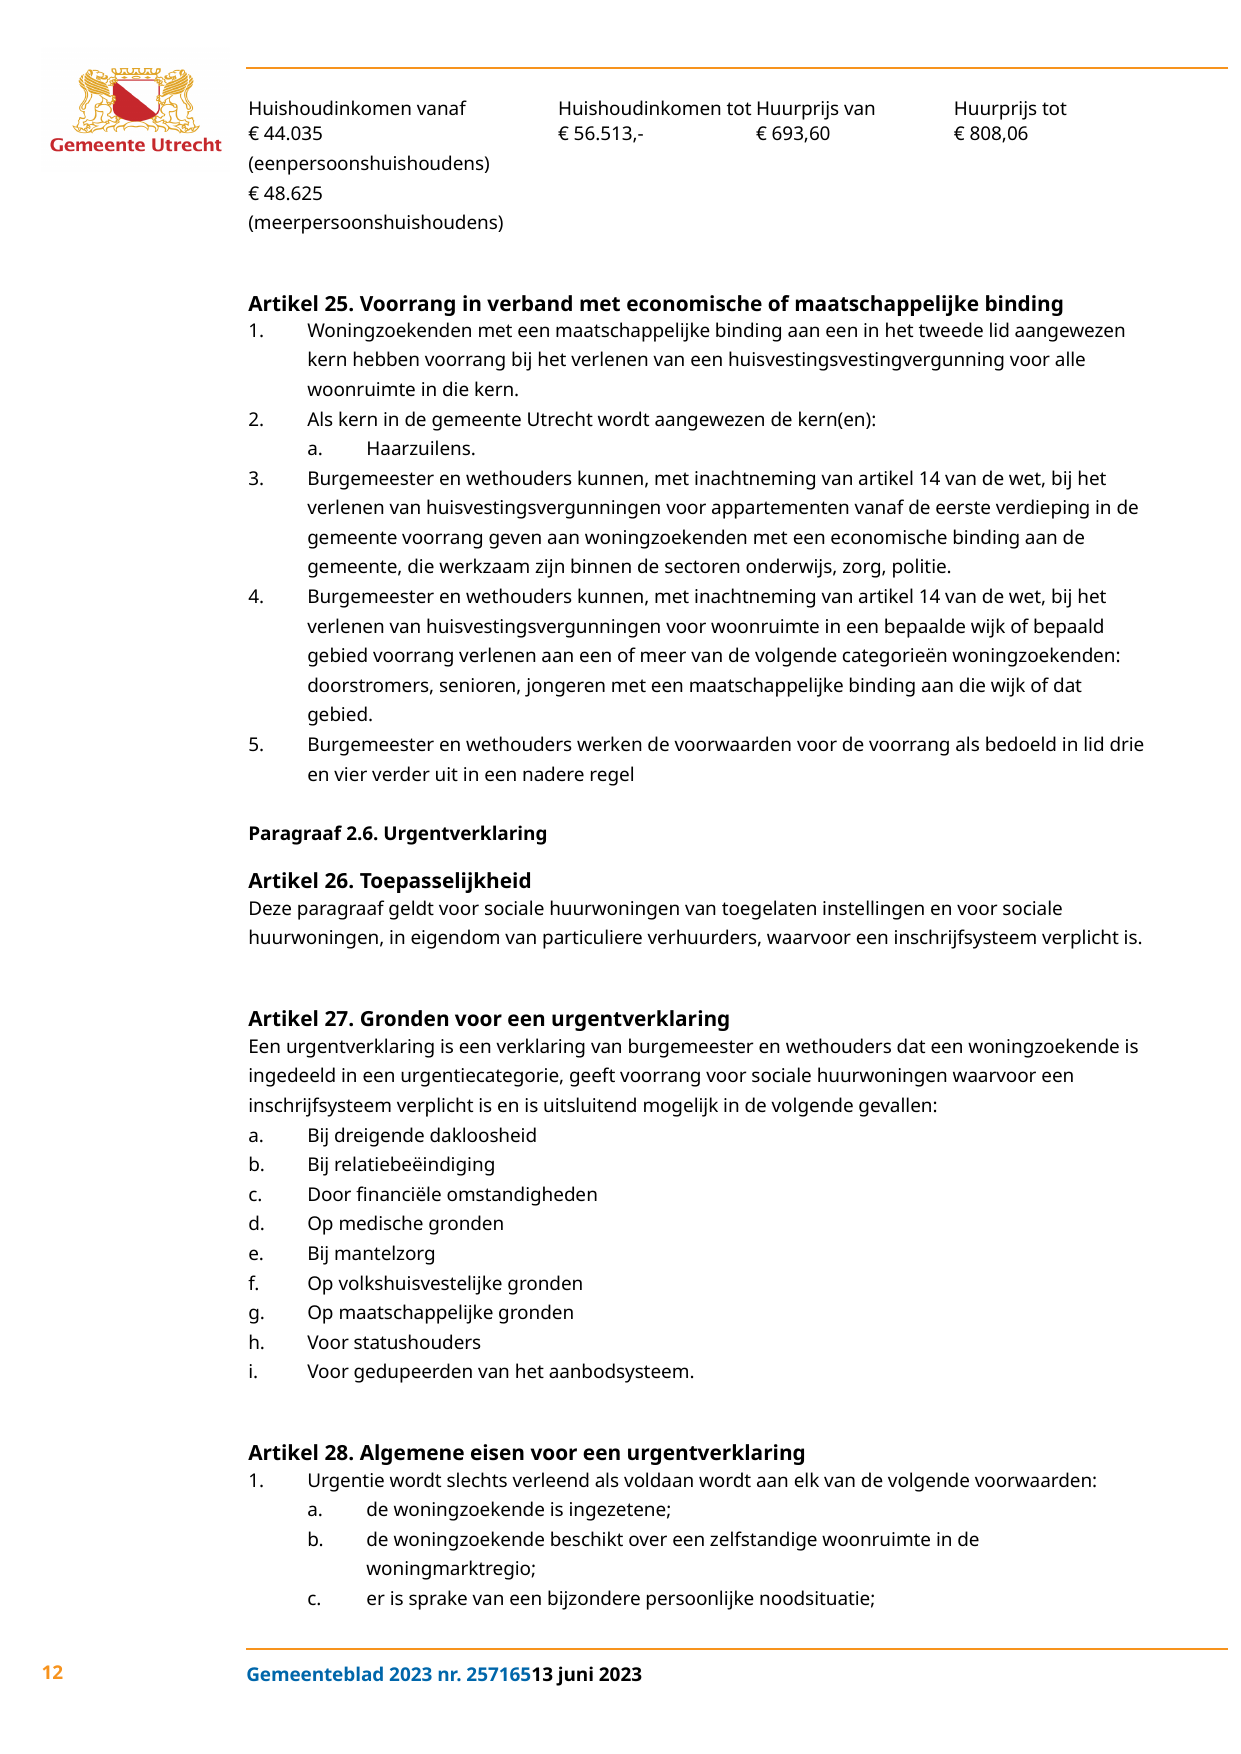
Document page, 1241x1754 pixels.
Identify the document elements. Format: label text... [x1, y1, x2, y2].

text Paragraaf 2.6. Urgentverklaring [248, 820, 1152, 846]
table_header Huishoudinkomen tot [558, 95, 756, 121]
list er is sprake van een bijzondere persoonlijke noodsituatie; [307, 1585, 1152, 1611]
text Een urgentverklaring is een verklaring van burgemeester en wethouders dat een woningzoekende is ingedeeld in een urgentiecategorie, geeft voorrang voor sociale huurwoningen waarvoor een inschrijfsysteem verplicht is en is uitsluitend mogelijk in de volgende gevallen: [248, 1033, 1152, 1118]
picture [41, 47, 231, 172]
list Als kern in de gemeente Utrecht wordt aangewezen de kern(en): [248, 406, 1152, 432]
table_header Huurprijs tot [954, 95, 1152, 121]
list Door financiële omstandigheden [248, 1181, 1152, 1207]
table_cell € 44.035 (eenpersoonshuishoudens) € 48.625 (meerpersoonshuishoudens) [248, 121, 558, 235]
list Haarzuilens. [307, 435, 1152, 461]
text Artikel 25. Voorrang in verband met economische of maatschappelijke binding [248, 289, 1152, 317]
list Urgentie wordt slechts verleend als voldaan wordt aan elk van de volgende voorwaarden: [248, 1467, 1152, 1493]
list Burgemeester en wethouders kunnen, met inachtneming van artikel 14 van de wet, bij het verlenen van huisvestingsvergunningen voor appartementen vanaf de eerste verdieping in de gemeente voorrang geven aan woningzoekenden met een economische binding aan de gemeente, die werkzaam zijn binnen de sectoren onderwijs, zorg, politie. [248, 465, 1152, 579]
list Op maatschappelijke gronden [248, 1299, 1152, 1325]
list Op volkshuisvestelijke gronden [248, 1270, 1152, 1295]
list Bij dreigende dakloosheid [248, 1122, 1152, 1147]
list Voor statushouders [248, 1329, 1152, 1354]
table_cell € 693,60 [756, 121, 954, 235]
list de woningzoekende is ingezetene; [307, 1496, 1152, 1522]
table_cell € 56.513,- [558, 121, 756, 235]
text Artikel 27. Gronden voor een urgentverklaring [248, 1004, 1152, 1033]
text Deze paragraaf geldt voor sociale huurwoningen van toegelaten instellingen en voor sociale huurwoningen, in eigendom van particuliere verhuurders, waarvoor een inschrijfsysteem verplicht is. [248, 895, 1152, 950]
list Bij relatiebeëindiging [248, 1151, 1152, 1177]
list Voor gedupeerden van het aanbodsysteem. [248, 1358, 1152, 1384]
text Artikel 26. Toepasselijkheid [248, 867, 1152, 895]
table_header Huurprijs van [756, 95, 954, 121]
list Bij mantelzorg [248, 1240, 1152, 1266]
table_cell € 808,06 [954, 121, 1152, 235]
table_header Huishoudinkomen vanaf [248, 95, 558, 121]
text Artikel 28. Algemene eisen voor een urgentverklaring [248, 1438, 1152, 1467]
list Woningzoekenden met een maatschappelijke binding aan een in het tweede lid aangewezen kern hebben voorrang bij het verlenen van een huisvestingsvestingvergunning voor alle woonruimte in die kern. [248, 317, 1152, 402]
list Burgemeester en wethouders kunnen, met inachtneming van artikel 14 van de wet, bij het verlenen van huisvestingsvergunningen voor woonruimte in een bepaalde wijk of bepaald gebied voorrang verlenen aan een of meer van de volgende categorieën woningzoekenden: doorstromers, senioren, jongeren met een maatschappelijke binding aan die wijk of dat gebied. [248, 583, 1152, 727]
list Op medische gronden [248, 1211, 1152, 1236]
list de woningzoekende beschikt over een zelfstandige woonruimte in de woningmarktregio; [307, 1526, 1152, 1581]
list Burgemeester en wethouders werken de voorwaarden voor de voorrang als bedoeld in lid drie en vier verder uit in een nadere regel [248, 731, 1152, 787]
